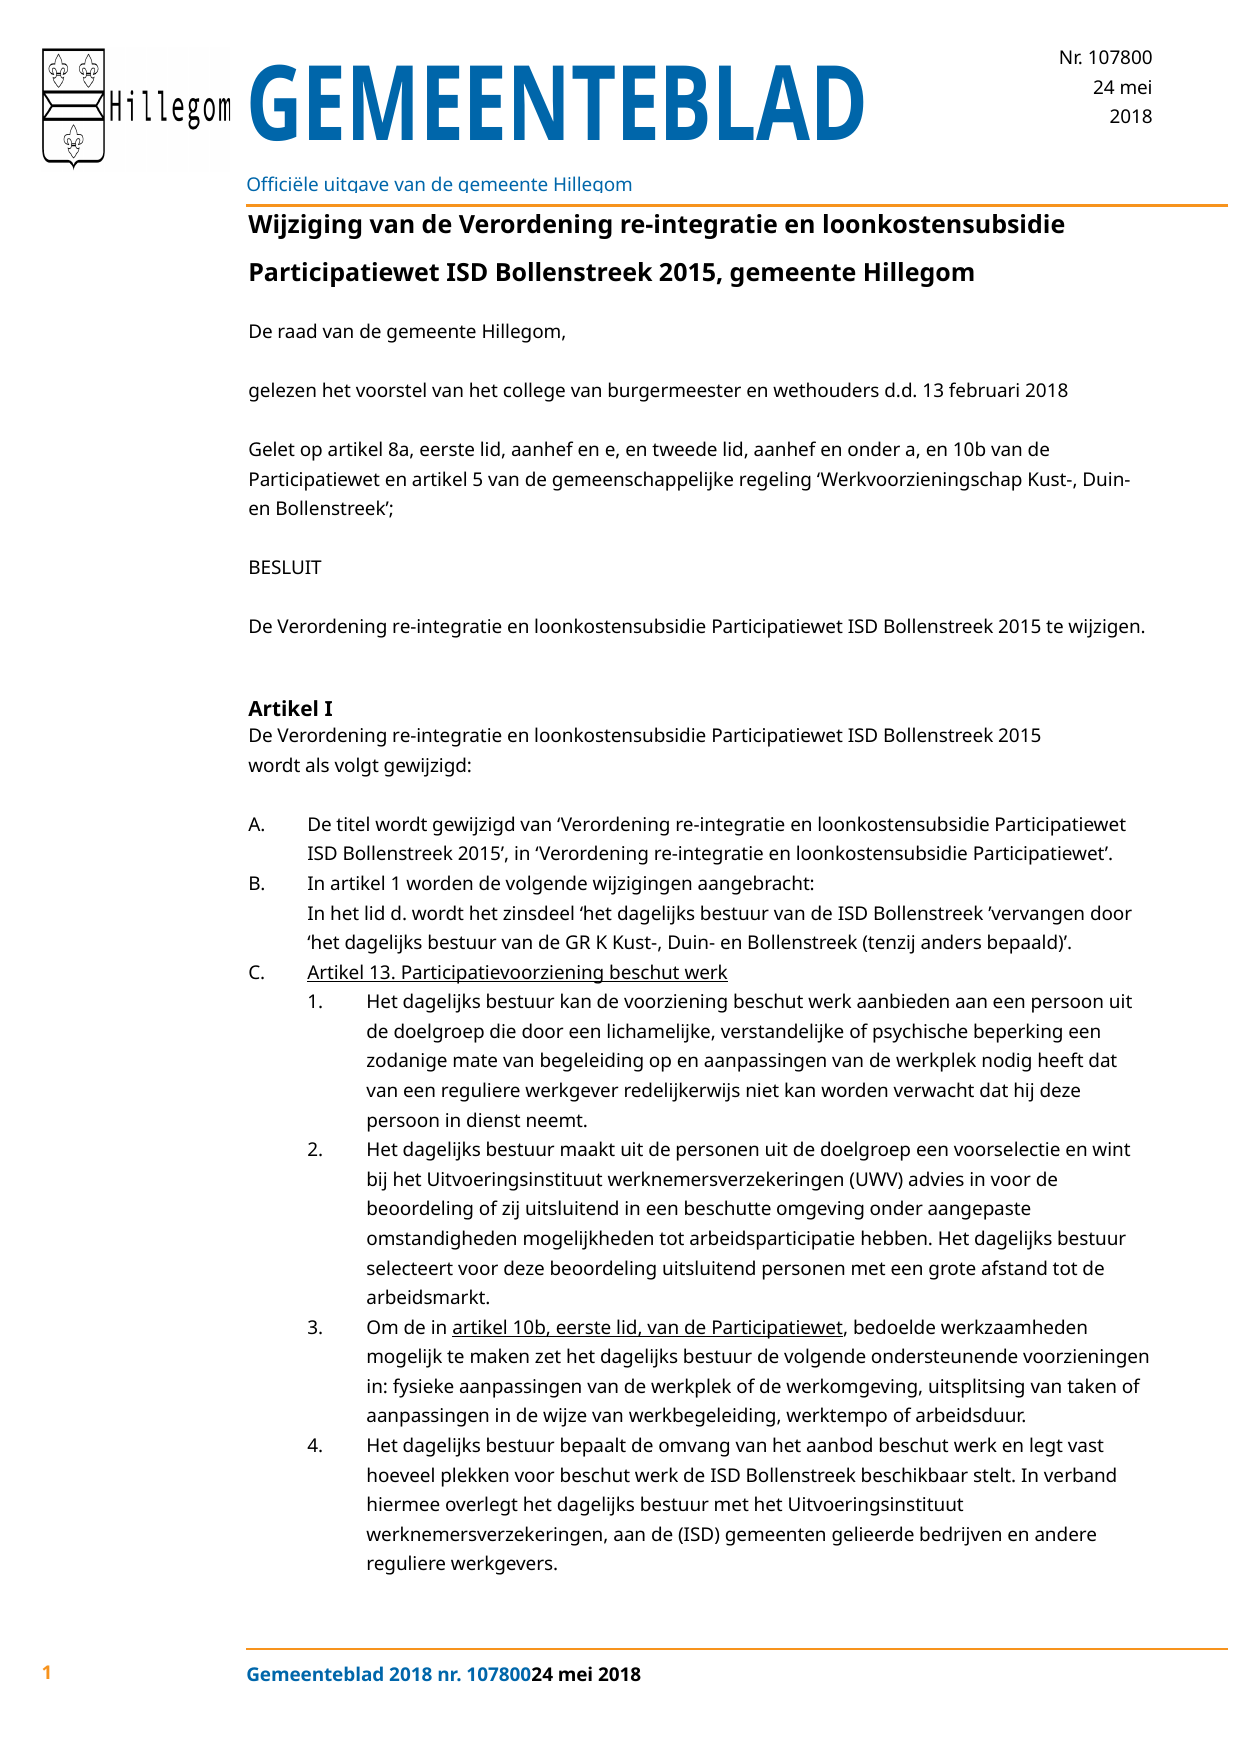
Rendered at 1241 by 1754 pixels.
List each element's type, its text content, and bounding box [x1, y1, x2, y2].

list Het dagelijks bestuur kan de voorziening beschut werk aanbieden aan een persoon uit de doelgroep die door een lichamelijke, verstandelijke of psychische beperking een zodanige mate van begeleiding op en aanpassingen van de werkplek nodig heeft dat van een reguliere werkgever redelijkerwijs niet kan worden verwacht dat hij deze persoon in dienst neemt. [307, 988, 1152, 1132]
text wordt als volgt gewijzigd: [248, 752, 1152, 777]
text gelezen het voorstel van het college van burgermeester en wethouders d.d. 13 februari 2018 [248, 377, 1152, 403]
list De titel wordt gewijzigd van ‘Verordening re-integratie en loonkostensubsidie Participatiewet ISD Bollenstreek 2015’, in ‘Verordening re-integratie en loonkostensubsidie Participatiewet’. [248, 811, 1152, 866]
text De Verordening re-integratie en loonkostensubsidie Participatiewet ISD Bollenstreek 2015 te wijzigen. [248, 614, 1152, 639]
list Het dagelijks bestuur maakt uit de personen uit de doelgroep een voorselectie en wint bij het Uitvoeringsinstituut werknemersverzekeringen (UWV) advies in voor de beoordeling of zij uitsluitend in een beschutte omgeving onder aangepaste omstandigheden mogelijkheden tot arbeidsparticipatie hebben. Het dagelijks bestuur selecteert voor deze beoordeling uitsluitend personen met een grote afstand tot de arbeidsmarkt. [307, 1136, 1152, 1310]
text De raad van de gemeente Hillegom, [248, 318, 1152, 344]
text BESLUIT [248, 554, 1152, 580]
text Wijziging van de Verordening re-integratie en loonkostensubsidie Participatiewet ISD Bollenstreek 2015, gemeente Hillegom [248, 207, 1152, 288]
list In het lid d. wordt het zinsdeel ‘het dagelijks bestuur van de ISD Bollenstreek ’vervangen door ‘het dagelijks bestuur van de GR K Kust-, Duin- en Bollenstreek (tenzij anders bepaald)’. [248, 900, 1152, 955]
list In artikel 1 worden de volgende wijzigingen aangebracht: [248, 870, 1152, 896]
text De Verordening re-integratie en loonkostensubsidie Participatiewet ISD Bollenstreek 2015 [248, 722, 1152, 748]
list Het dagelijks bestuur bepaalt de omvang van het aanbod beschut werk en legt vast hoeveel plekken voor beschut werk de ISD Bollenstreek beschikbaar stelt. In verband hiermee overlegt het dagelijks bestuur met het Uitvoeringsinstituut werknemersverzekeringen, aan de (ISD) gemeenten gelieerde bedrijven en andere reguliere werkgevers. [307, 1432, 1152, 1576]
text Artikel I [248, 694, 1152, 722]
list Om de in artikel 10b, eerste lid, van de Participatiewet, bedoelde werkzaamheden mogelijk te maken zet het dagelijks bestuur de volgende ondersteunende voorzieningen in: fysieke aanpassingen van de werkplek of de werkomgeving, uitsplitsing van taken of aanpassingen in de wijze van werkbegeleiding, werktempo of arbeidsduur. [307, 1314, 1152, 1428]
text Gelet op artikel 8a, eerste lid, aanhef en e, en tweede lid, aanhef en onder a, en 10b van de Participatiewet en artikel 5 van de gemeenschappelijke regeling ‘Werkvoorzieningschap Kust-, Duin- en Bollenstreek’; [248, 436, 1152, 521]
picture [41, 47, 231, 172]
list Artikel 13. Participatievoorziening beschut werk [248, 959, 1152, 984]
